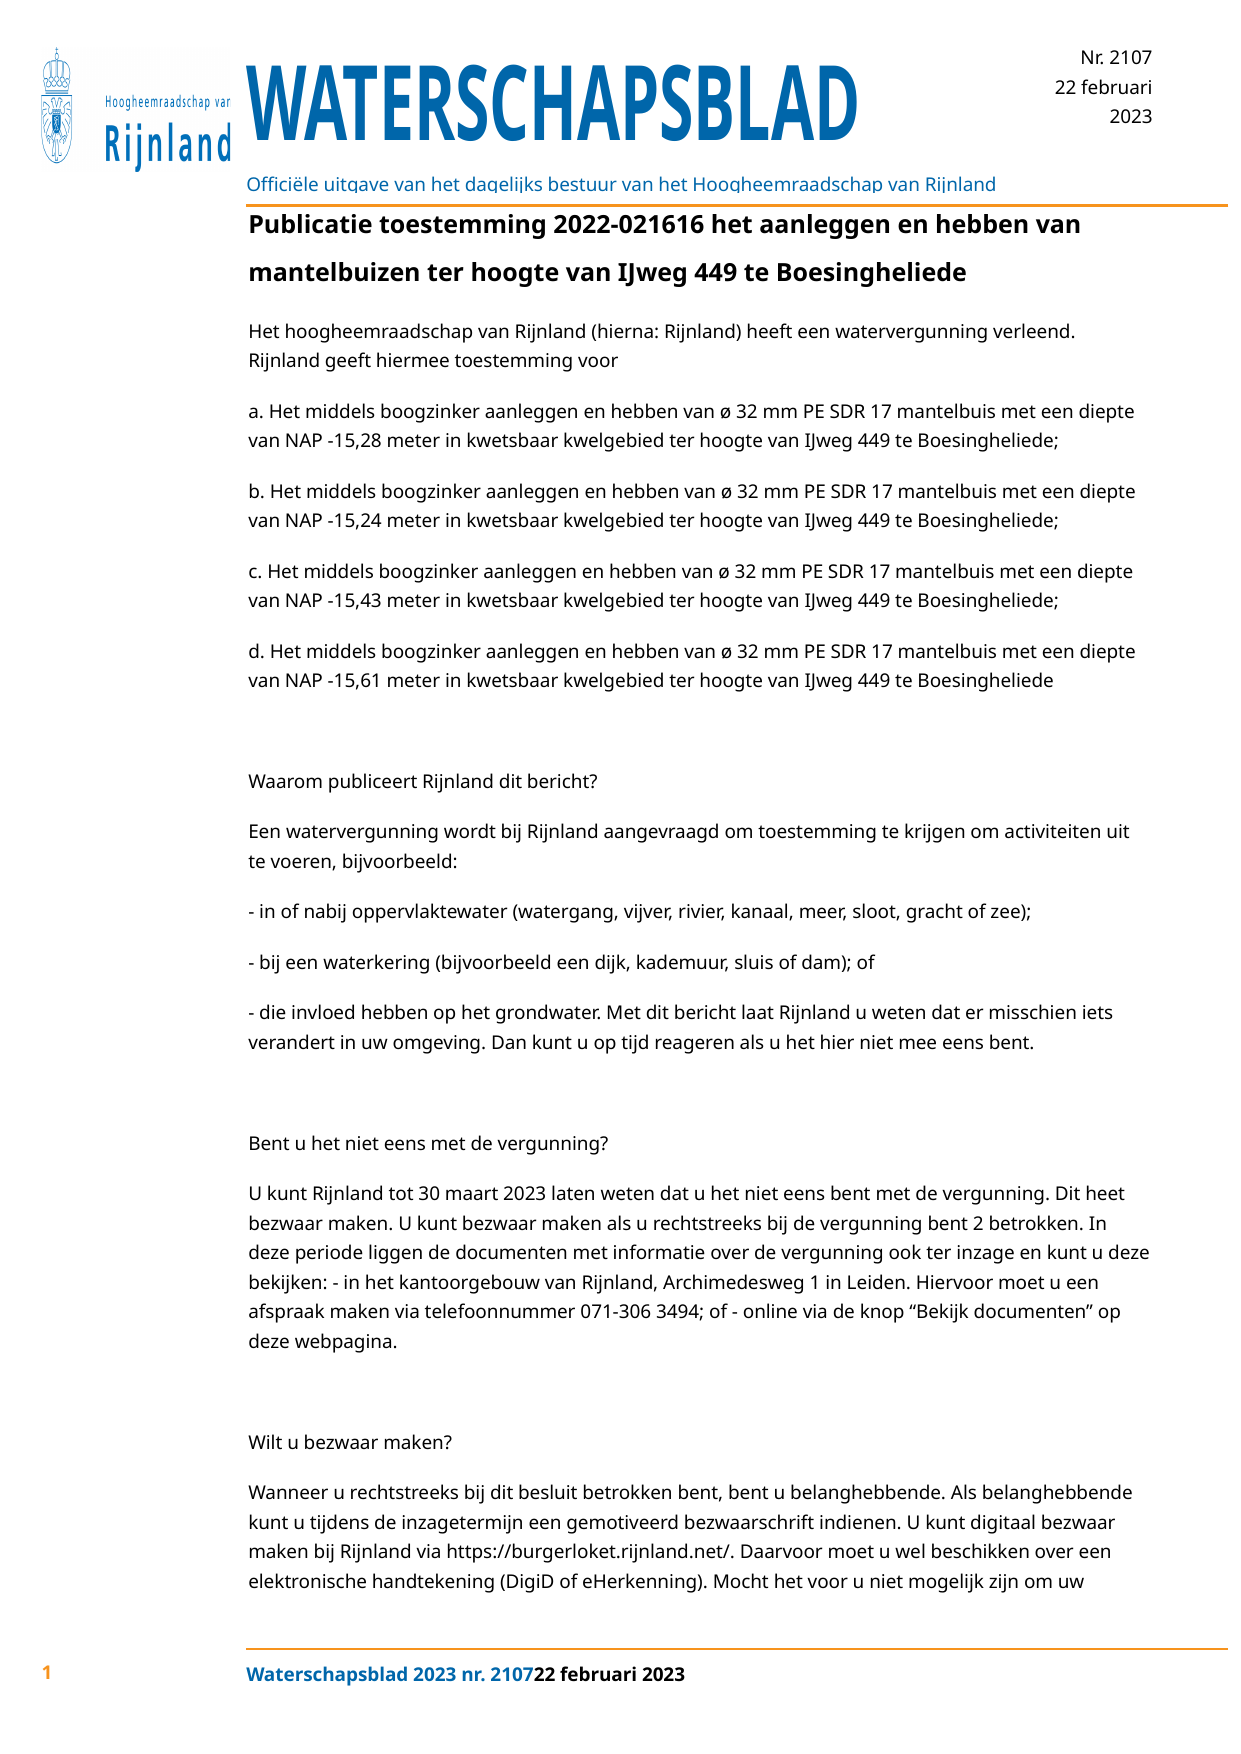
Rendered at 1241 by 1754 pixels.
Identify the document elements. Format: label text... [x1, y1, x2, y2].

picture [41, 47, 231, 172]
text Wanneer u rechtstreeks bij dit besluit betrokken bent, bent u belanghebbende. Als belanghebbende kunt u tijdens de inzagetermijn een gemotiveerd bezwaarschrift indienen. U kunt digitaal bezwaar maken bij Rijnland via https://burgerloket.rijnland.net/. Daarvoor moet u wel beschikken over een elektronische handtekening (DigiD of eHerkenning). Mocht het voor u niet mogelijk zijn om uw [248, 1479, 1152, 1594]
text Wilt u bezwaar maken? [248, 1429, 1152, 1455]
text c. Het middels boogzinker aanleggen en hebben van ø 32 mm PE SDR 17 mantelbuis met een diepte van NAP -15,43 meter in kwetsbaar kwelgebied ter hoogte van IJweg 449 te Boesingheliede; [248, 558, 1152, 613]
text Publicatie toestemming 2022-021616 het aanleggen en hebben van mantelbuizen ter hoogte van IJweg 449 te Boesingheliede [248, 207, 1152, 288]
text b. Het middels boogzinker aanleggen en hebben van ø 32 mm PE SDR 17 mantelbuis met een diepte van NAP -15,24 meter in kwetsbaar kwelgebied ter hoogte van IJweg 449 te Boesingheliede; [248, 478, 1152, 533]
text - bij een waterkering (bijvoorbeeld een dijk, kademuur, sluis of dam); of [248, 949, 1152, 975]
text Waarom publiceert Rijnland dit bericht? [248, 768, 1152, 794]
text a. Het middels boogzinker aanleggen en hebben van ø 32 mm PE SDR 17 mantelbuis met een diepte van NAP -15,28 meter in kwetsbaar kwelgebied ter hoogte van IJweg 449 te Boesingheliede; [248, 398, 1152, 453]
text - die invloed hebben op het grondwater. Met dit bericht laat Rijnland u weten dat er misschien iets verandert in uw omgeving. Dan kunt u op tijd reageren als u het hier niet mee eens bent. [248, 999, 1152, 1055]
text Bent u het niet eens met de vergunning? [248, 1130, 1152, 1156]
text d. Het middels boogzinker aanleggen en hebben van ø 32 mm PE SDR 17 mantelbuis met een diepte van NAP -15,61 meter in kwetsbaar kwelgebied ter hoogte van IJweg 449 te Boesingheliede [248, 638, 1152, 693]
text Een watervergunning wordt bij Rijnland aangevraagd om toestemming te krijgen om activiteiten uit te voeren, bijvoorbeeld: [248, 819, 1152, 874]
text Het hoogheemraadschap van Rijnland (hierna: Rijnland) heeft een watervergunning verleend. Rijnland geeft hiermee toestemming voor [248, 318, 1152, 373]
text U kunt Rijnland tot 30 maart 2023 laten weten dat u het niet eens bent met de vergunning. Dit heet bezwaar maken. U kunt bezwaar maken als u rechtstreeks bij de vergunning bent 2 betrokken. In deze periode liggen de documenten met informatie over de vergunning ook ter inzage en kunt u deze bekijken: - in het kantoorgebouw van Rijnland, Archimedesweg 1 in Leiden. Hiervoor moet u een afspraak maken via telefoonnummer 071-306 3494; of - online via de knop “Bekijk documenten” op deze webpagina. [248, 1180, 1152, 1354]
text - in of nabij oppervlaktewater (watergang, vijver, rivier, kanaal, meer, sloot, gracht of zee); [248, 899, 1152, 924]
